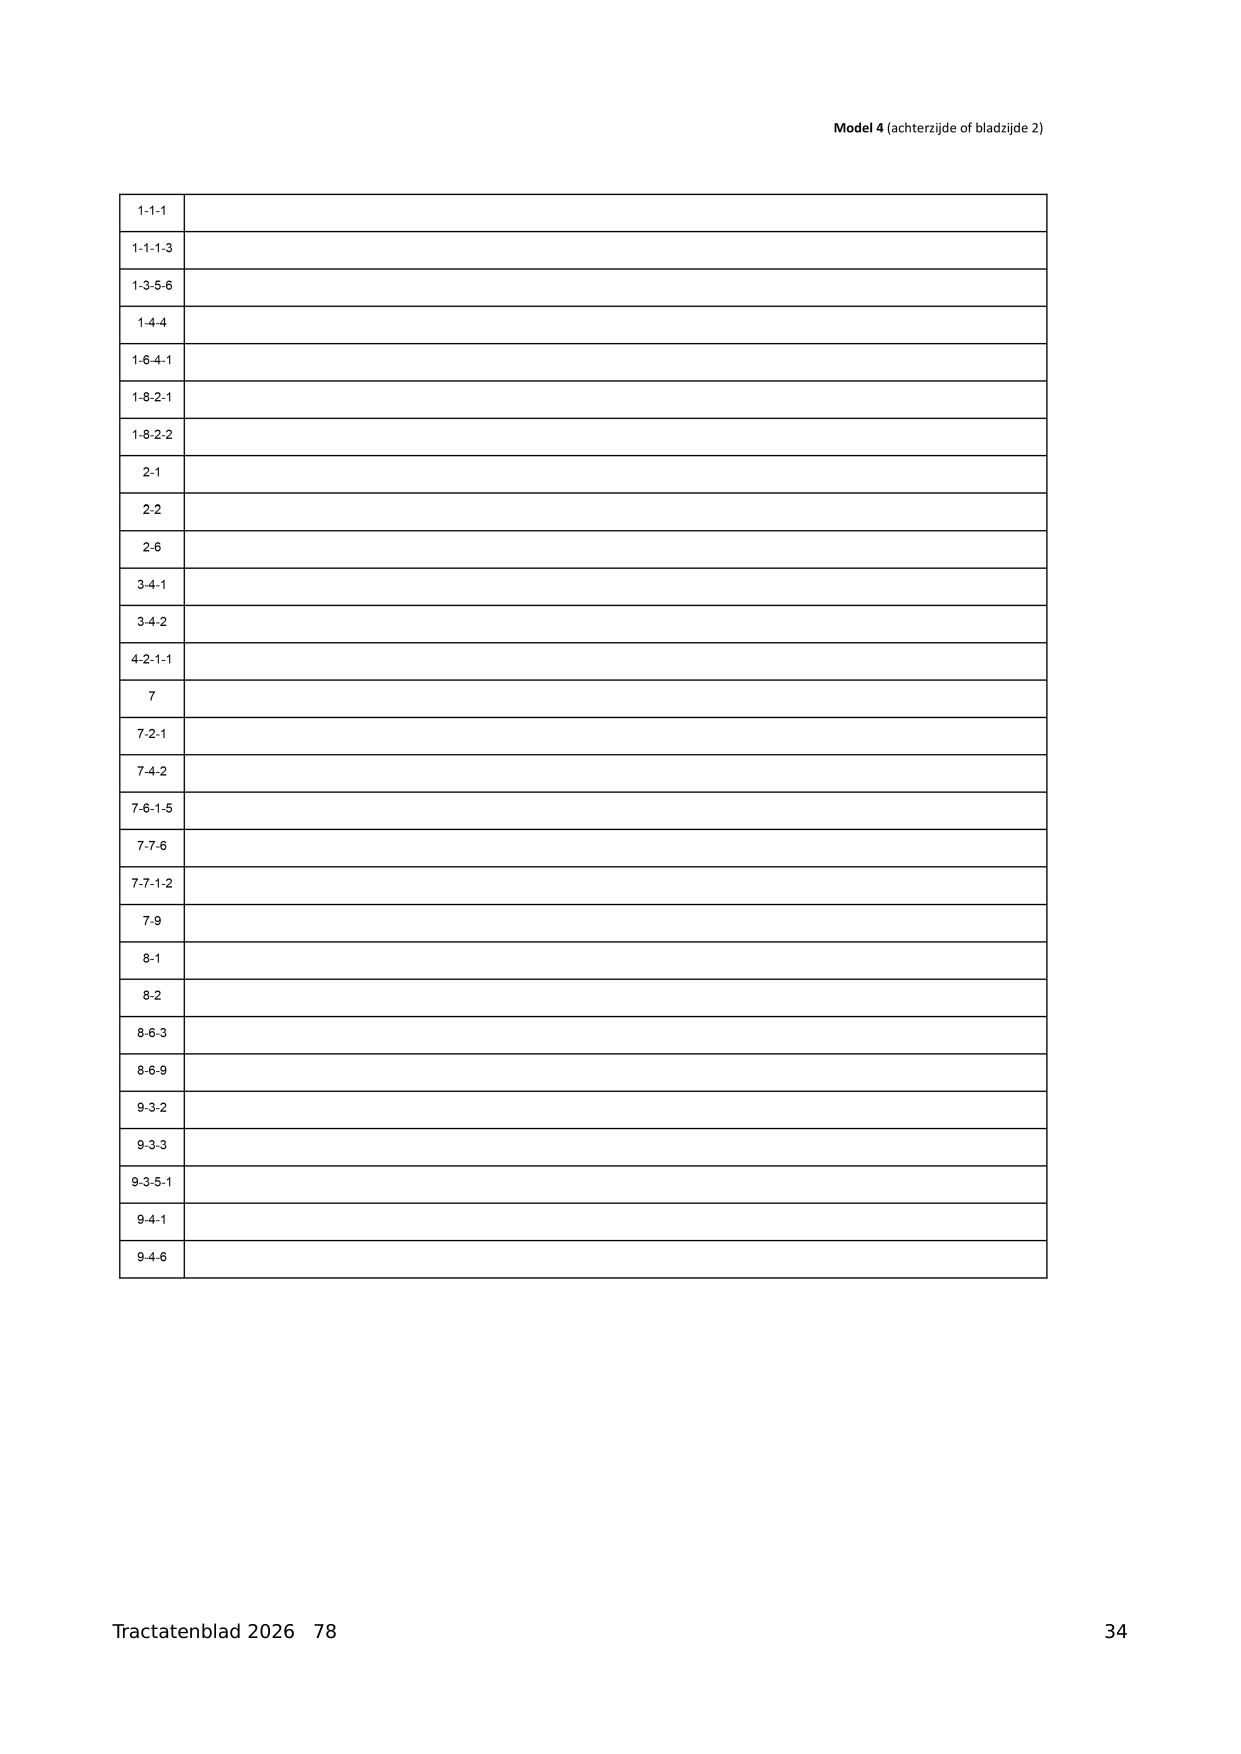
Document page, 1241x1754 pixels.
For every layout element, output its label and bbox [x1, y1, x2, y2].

picture [112, 116, 1052, 1286]
